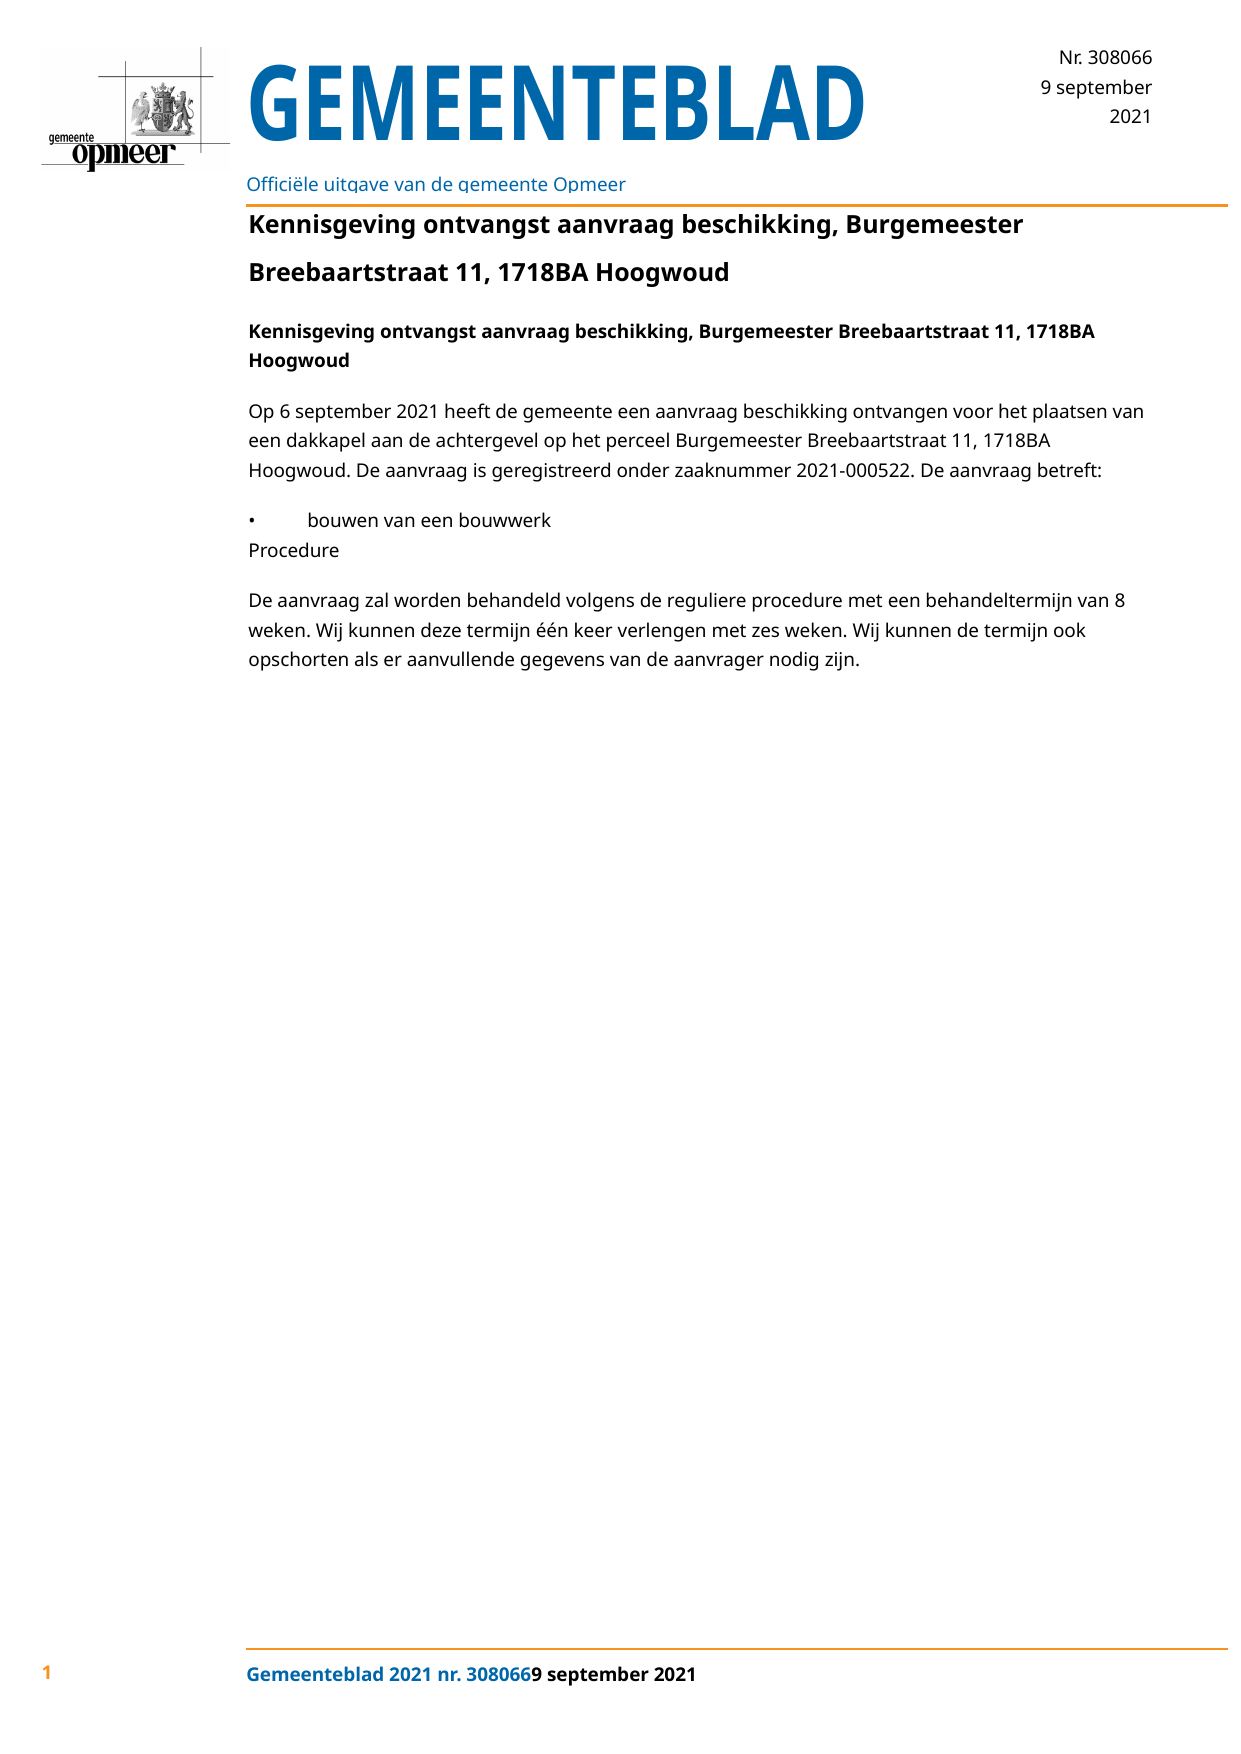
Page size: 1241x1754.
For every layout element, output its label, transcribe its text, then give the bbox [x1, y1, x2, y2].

text Kennisgeving ontvangst aanvraag beschikking, Burgemeester Breebaartstraat 11, 1718BA Hoogwoud [248, 207, 1152, 288]
picture [41, 47, 231, 172]
text Procedure [248, 537, 1152, 563]
text Kennisgeving ontvangst aanvraag beschikking, Burgemeester Breebaartstraat 11, 1718BA Hoogwoud [248, 318, 1152, 373]
list bouwen van een bouwwerk [248, 507, 1152, 533]
text De aanvraag zal worden behandeld volgens de reguliere procedure met een behandeltermijn van 8 weken. Wij kunnen deze termijn één keer verlengen met zes weken. Wij kunnen de termijn ook opschorten als er aanvullende gegevens van de aanvrager nodig zijn. [248, 587, 1152, 672]
text Op 6 september 2021 heeft de gemeente een aanvraag beschikking ontvangen voor het plaatsen van een dakkapel aan de achtergevel op het perceel Burgemeester Breebaartstraat 11, 1718BA Hoogwoud. De aanvraag is geregistreerd onder zaaknummer 2021-000522. De aanvraag betreft: [248, 398, 1152, 483]
